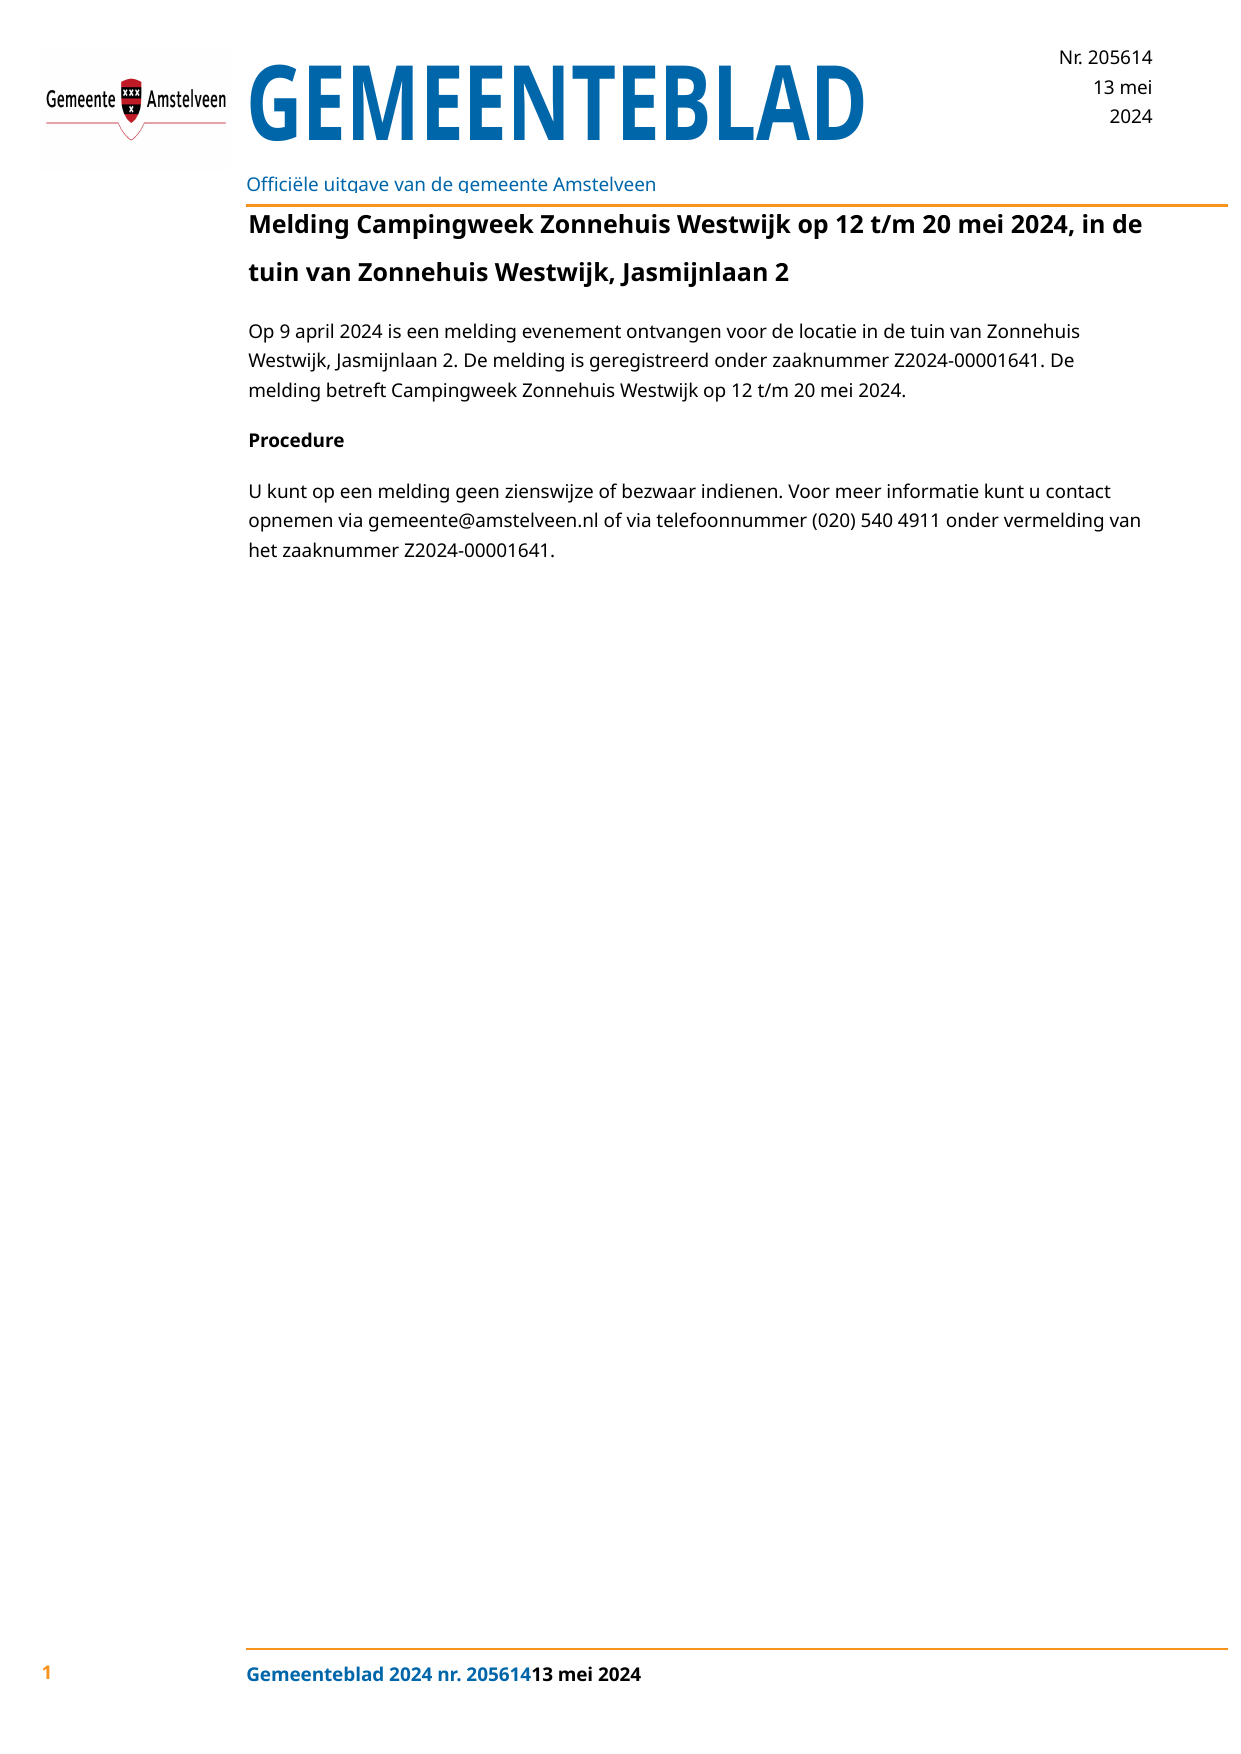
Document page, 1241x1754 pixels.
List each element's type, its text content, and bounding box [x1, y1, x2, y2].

text Procedure [248, 427, 1152, 453]
text Melding Campingweek Zonnehuis Westwijk op 12 t/m 20 mei 2024, in de tuin van Zonnehuis Westwijk, Jasmijnlaan 2 [248, 207, 1152, 288]
text Op 9 april 2024 is een melding evenement ontvangen voor de locatie in de tuin van Zonnehuis Westwijk, Jasmijnlaan 2. De melding is geregistreerd onder zaaknummer Z2024-00001641. De melding betreft Campingweek Zonnehuis Westwijk op 12 t/m 20 mei 2024. [248, 318, 1152, 403]
picture [41, 47, 231, 172]
text U kunt op een melding geen zienswijze of bezwaar indienen. Voor meer informatie kunt u contact opnemen via gemeente@amstelveen.nl of via telefoonnummer (020) 540 4911 onder vermelding van het zaaknummer Z2024-00001641. [248, 478, 1152, 563]
